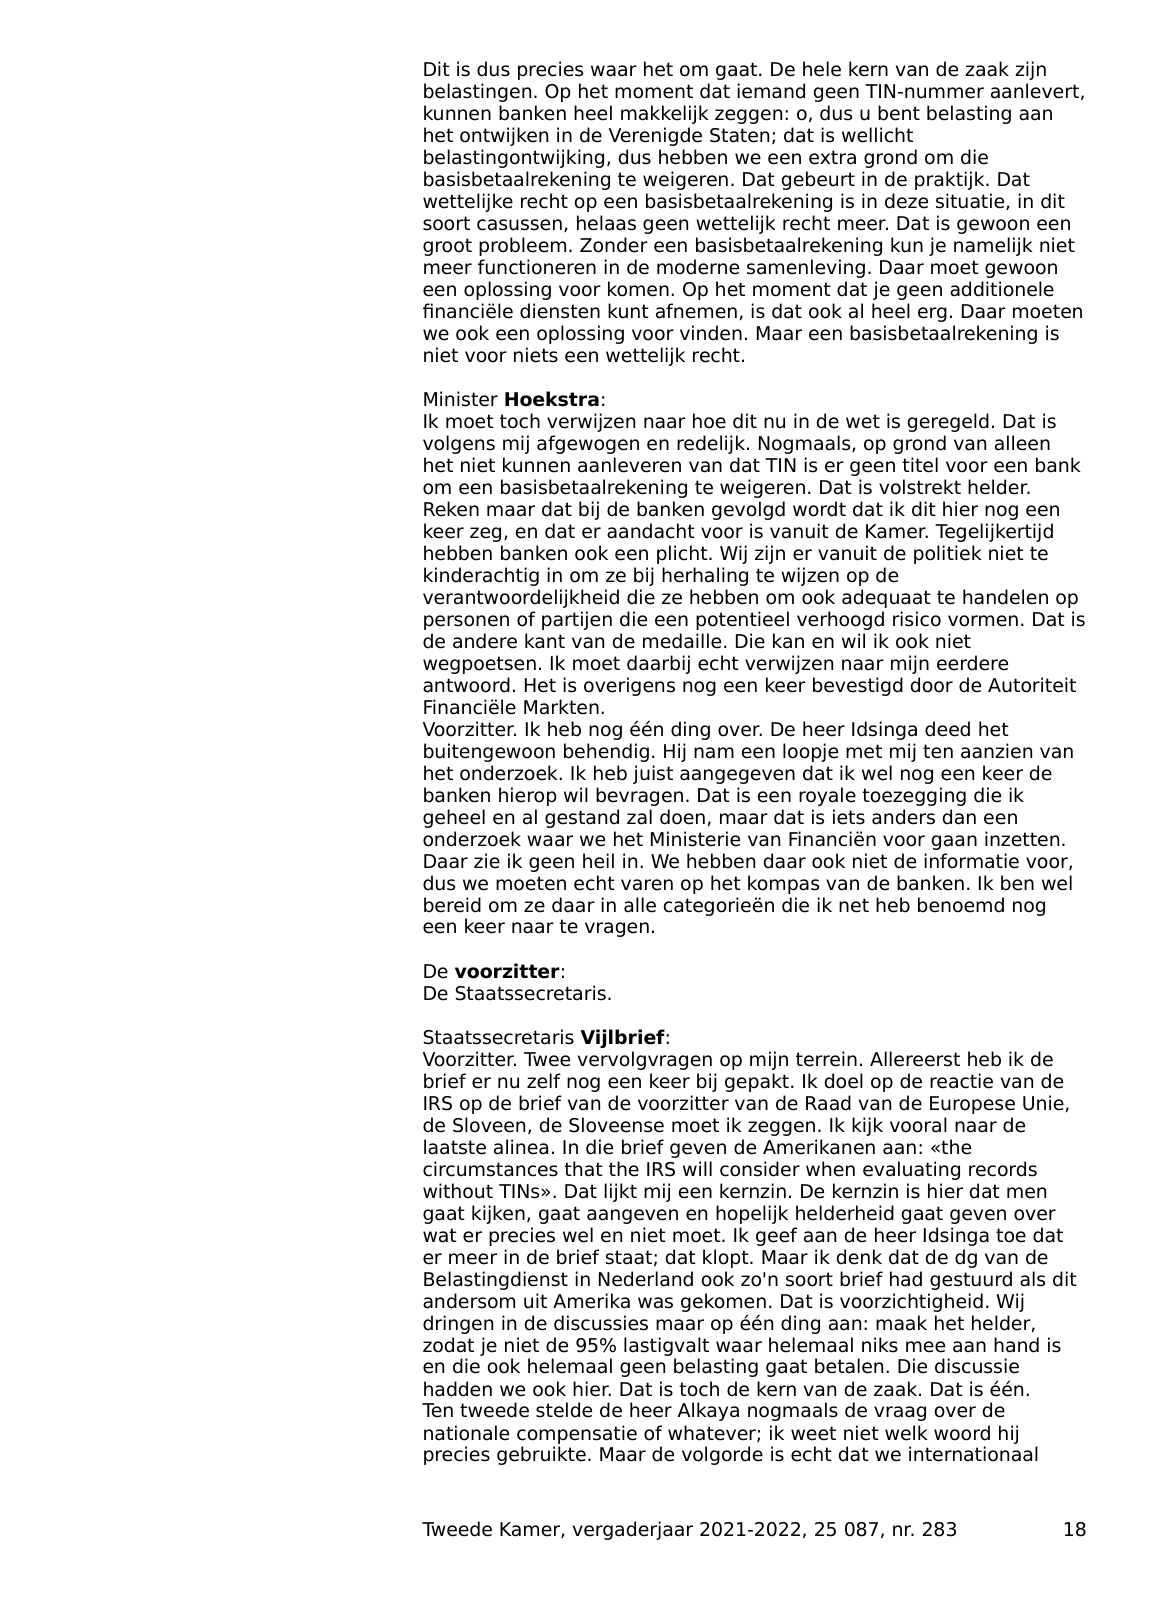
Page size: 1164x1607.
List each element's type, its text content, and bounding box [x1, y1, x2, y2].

text De Staatssecretaris. [422, 983, 1087, 1004]
text De voorzitter: [422, 961, 1087, 983]
text Staatssecretaris Vijlbrief: [422, 1027, 1087, 1049]
text Dit is dus precies waar het om gaat. De hele kern van de zaak zijn belastingen. Op het moment dat iemand geen TIN-nummer aanlevert, kunnen banken heel makkelijk zeggen: o, dus u bent belasting aan het ontwijken in de Verenigde Staten; dat is wellicht belastingontwijking, dus hebben we een extra grond om die basisbetaalrekening te weigeren. Dat gebeurt in de praktijk. Dat wettelijke recht op een basisbetaalrekening is in deze situatie, in dit soort casussen, helaas geen wettelijk recht meer. Dat is gewoon een groot probleem. Zonder een basisbetaalrekening kun je namelijk niet meer functioneren in de moderne samenleving. Daar moet gewoon een oplossing voor komen. Op het moment dat je geen additionele financiële diensten kunt afnemen, is dat ook al heel erg. Daar moeten we ook een oplossing voor vinden. Maar een basisbetaalrekening is niet voor niets een wettelijk recht. [422, 59, 1087, 367]
text Voorzitter. Twee vervolgvragen op mijn terrein. Allereerst heb ik de brief er nu zelf nog een keer bij gepakt. Ik doel op de reactie van de IRS op de brief van de voorzitter van de Raad van de Europese Unie, de Sloveen, de Sloveense moet ik zeggen. Ik kijk vooral naar de laatste alinea. In die brief geven de Amerikanen aan: «the circumstances that the IRS will consider when evaluating records without TINs». Dat lijkt mij een kernzin. De kernzin is hier dat men gaat kijken, gaat aangeven en hopelijk helderheid gaat geven over wat er precies wel en niet moet. Ik geef aan de heer Idsinga toe dat er meer in de brief staat; dat klopt. Maar ik denk dat de dg van de Belastingdienst in Nederland ook zo'n soort brief had gestuurd als dit andersom uit Amerika was gekomen. Dat is voorzichtigheid. Wij dringen in de discussies maar op één ding aan: maak het helder, zodat je niet de 95% lastigvalt waar helemaal niks mee aan hand is en die ook helemaal geen belasting gaat betalen. Die discussie hadden we ook hier. Dat is toch de kern van de zaak. Dat is één. [422, 1049, 1087, 1400]
text Minister Hoekstra: [422, 389, 1087, 411]
text Ik moet toch verwijzen naar hoe dit nu in de wet is geregeld. Dat is volgens mij afgewogen en redelijk. Nogmaals, op grond van alleen het niet kunnen aanleveren van dat TIN is er geen titel voor een bank om een basisbetaalrekening te weigeren. Dat is volstrekt helder. Reken maar dat bij de banken gevolgd wordt dat ik dit hier nog een keer zeg, en dat er aandacht voor is vanuit de Kamer. Tegelijkertijd hebben banken ook een plicht. Wij zijn er vanuit de politiek niet te kinderachtig in om ze bij herhaling te wijzen op de verantwoordelijkheid die ze hebben om ook adequaat te handelen op personen of partijen die een potentieel verhoogd risico vormen. Dat is de andere kant van de medaille. Die kan en wil ik ook niet wegpoetsen. Ik moet daarbij echt verwijzen naar mijn eerdere antwoord. Het is overigens nog een keer bevestigd door de Autoriteit Financiële Markten. [422, 411, 1087, 719]
text Voorzitter. Ik heb nog één ding over. De heer Idsinga deed het buitengewoon behendig. Hij nam een loopje met mij ten aanzien van het onderzoek. Ik heb juist aangegeven dat ik wel nog een keer de banken hierop wil bevragen. Dat is een royale toezegging die ik geheel en al gestand zal doen, maar dat is iets anders dan een onderzoek waar we het Ministerie van Financiën voor gaan inzetten. Daar zie ik geen heil in. We hebben daar ook niet de informatie voor, dus we moeten echt varen op het kompas van de banken. Ik ben wel bereid om ze daar in alle categorieën die ik net heb benoemd nog een keer naar te vragen. [422, 719, 1087, 938]
text Ten tweede stelde de heer Alkaya nogmaals de vraag over de nationale compensatie of whatever; ik weet niet welk woord hij precies gebruikte. Maar de volgorde is echt dat we internationaal [422, 1400, 1087, 1466]
